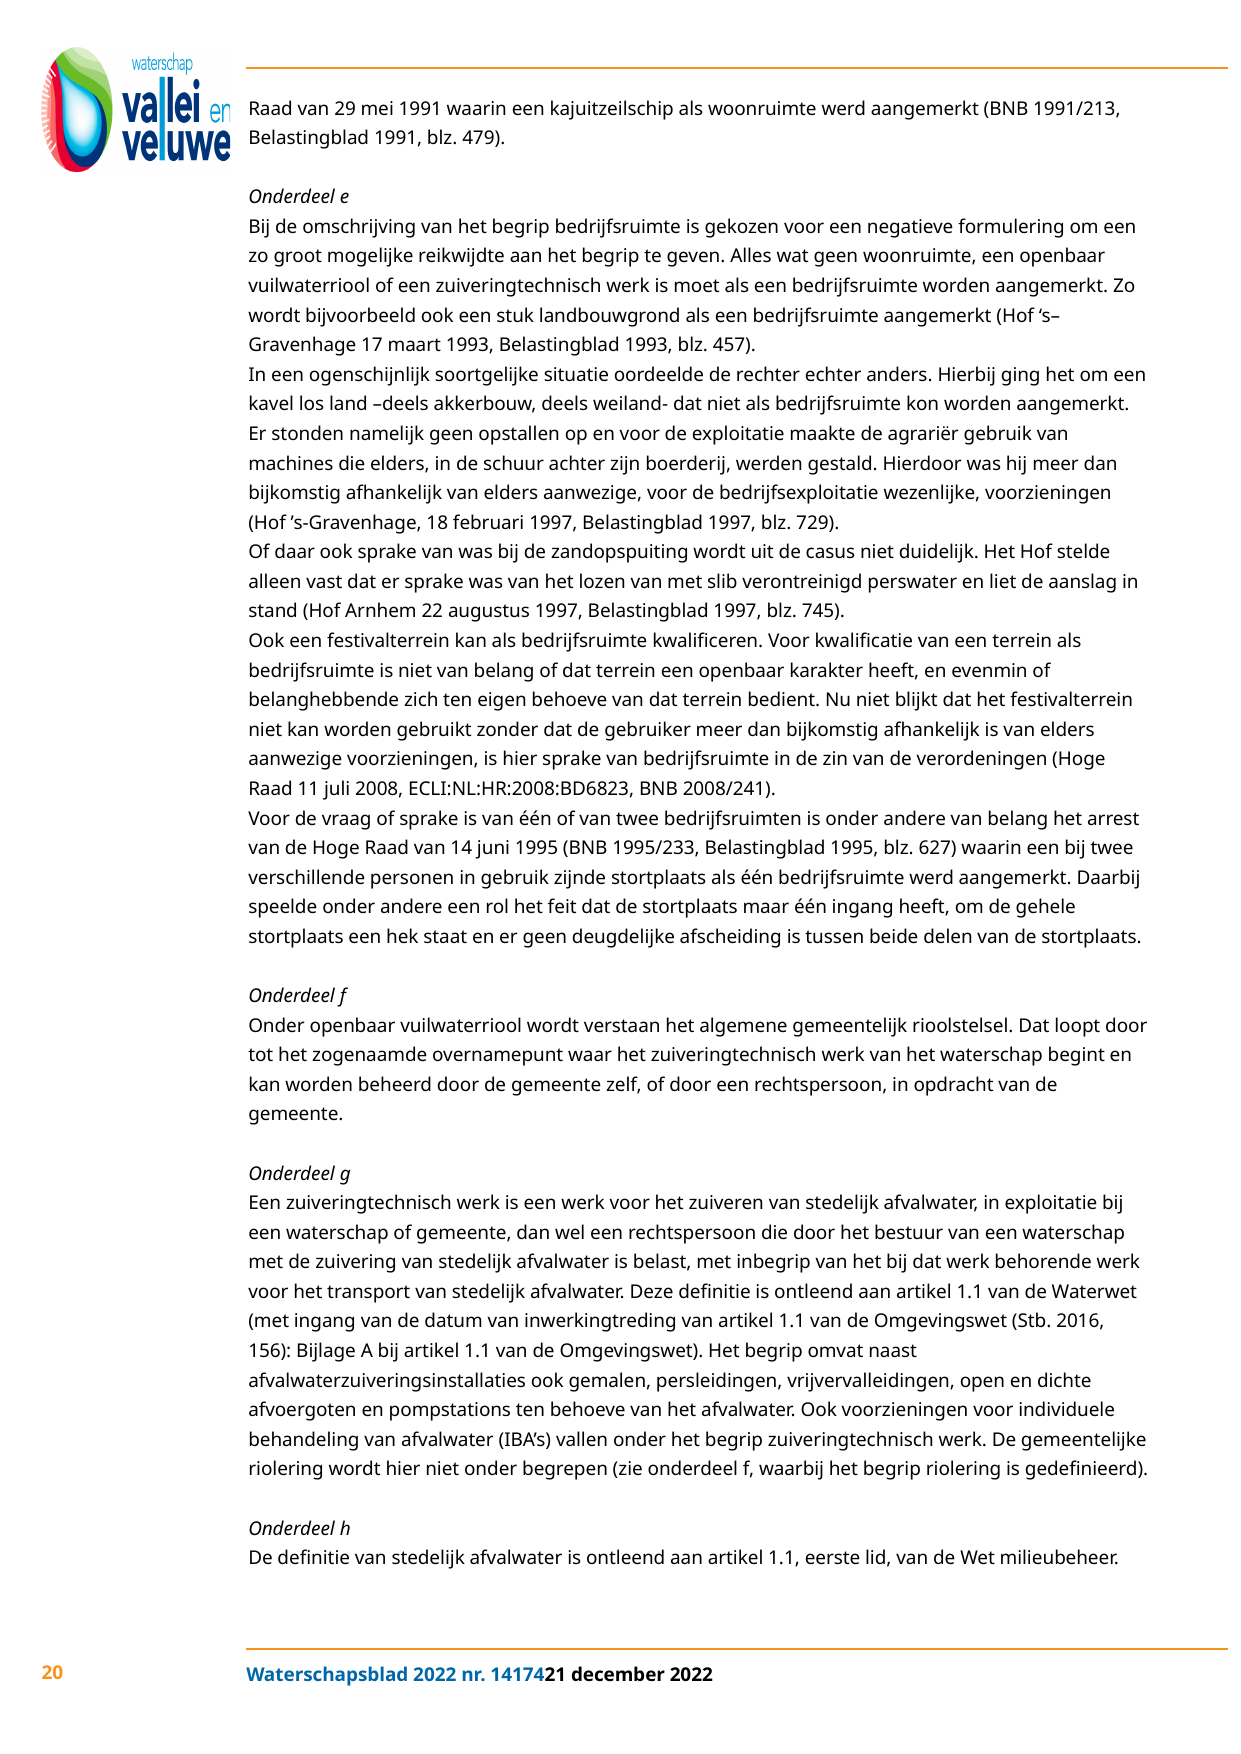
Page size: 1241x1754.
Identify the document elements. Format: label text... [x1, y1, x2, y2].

text Raad van 29 mei 1991 waarin een kajuitzeilschip als woonruimte werd aangemerkt (BNB 1991/213, Belastingblad 1991, blz. 479). [248, 95, 1152, 150]
text Onderdeel e [248, 183, 1152, 209]
picture [41, 47, 231, 172]
text De definitie van stedelijk afvalwater is ontleend aan artikel 1.1, eerste lid, van de Wet milieubeheer. [248, 1544, 1152, 1570]
text Ook een festivalterrein kan als bedrijfsruimte kwalificeren. Voor kwalificatie van een terrein als bedrijfsruimte is niet van belang of dat terrein een openbaar karakter heeft, en evenmin of belanghebbende zich ten eigen behoeve van dat terrein bedient. Nu niet blijkt dat het festivalterrein niet kan worden gebruikt zonder dat de gebruiker meer dan bijkomstig afhankelijk is van elders aanwezige voorzieningen, is hier sprake van bedrijfsruimte in de zin van de verordeningen (Hoge Raad 11 juli 2008, ECLI:NL:HR:2008:BD6823, BNB 2008/241). [248, 627, 1152, 801]
text Onderdeel f [248, 982, 1152, 1008]
text Voor de vraag of sprake is van één of van twee bedrijfsruimten is onder andere van belang het arrest van de Hoge Raad van 14 juni 1995 (BNB 1995/233, Belastingblad 1995, blz. 627) waarin een bij twee verschillende personen in gebruik zijnde stortplaats als één bedrijfsruimte werd aangemerkt. Daarbij speelde onder andere een rol het feit dat de stortplaats maar één ingang heeft, om de gehele stortplaats een hek staat en er geen deugdelijke afscheiding is tussen beide delen van de stortplaats. [248, 805, 1152, 949]
text Onderdeel g [248, 1160, 1152, 1186]
text Een zuiveringtechnisch werk is een werk voor het zuiveren van stedelijk afvalwater, in exploitatie bij een waterschap of gemeente, dan wel een rechtspersoon die door het bestuur van een waterschap met de zuivering van stedelijk afvalwater is belast, met inbegrip van het bij dat werk behorende werk voor het transport van stedelijk afvalwater. Deze definitie is ontleend aan artikel 1.1 van de Waterwet (met ingang van de datum van inwerkingtreding van artikel 1.1 van de Omgevingswet (Stb. 2016, 156): Bijlage A bij artikel 1.1 van de Omgevingswet). Het begrip omvat naast afvalwaterzuiveringsinstallaties ook gemalen, persleidingen, vrijvervalleidingen, open en dichte afvoergoten en pompstations ten behoeve van het afvalwater. Ook voorzieningen voor individuele behandeling van afvalwater (IBA’s) vallen onder het begrip zuiveringtechnisch werk. De gemeentelijke riolering wordt hier niet onder begrepen (zie onderdeel f, waarbij het begrip riolering is gedefinieerd). [248, 1189, 1152, 1481]
text Bij de omschrijving van het begrip bedrijfsruimte is gekozen voor een negatieve formulering om een zo groot mogelijke reikwijdte aan het begrip te geven. Alles wat geen woonruimte, een openbaar vuilwaterriool of een zuiveringtechnisch werk is moet als een bedrijfsruimte worden aangemerkt. Zo wordt bijvoorbeeld ook een stuk landbouwgrond als een bedrijfsruimte aangemerkt (Hof ‘s–Gravenhage 17 maart 1993, Belastingblad 1993, blz. 457). [248, 213, 1152, 357]
text Onder openbaar vuilwaterriool wordt verstaan het algemene gemeentelijk rioolstelsel. Dat loopt door tot het zogenaamde overnamepunt waar het zuiveringtechnisch werk van het waterschap begint en kan worden beheerd door de gemeente zelf, of door een rechtspersoon, in opdracht van de gemeente. [248, 1012, 1152, 1126]
text In een ogenschijnlijk soortgelijke situatie oordeelde de rechter echter anders. Hierbij ging het om een kavel los land –deels akkerbouw, deels weiland- dat niet als bedrijfsruimte kon worden aangemerkt. Er stonden namelijk geen opstallen op en voor de exploitatie maakte de agrariër gebruik van machines die elders, in de schuur achter zijn boerderij, werden gestald. Hierdoor was hij meer dan bijkomstig afhankelijk van elders aanwezige, voor de bedrijfsexploitatie wezenlijke, voorzieningen (Hof ’s-Gravenhage, 18 februari 1997, Belastingblad 1997, blz. 729). [248, 361, 1152, 535]
text Onderdeel h [248, 1515, 1152, 1541]
text Of daar ook sprake van was bij de zandopspuiting wordt uit de casus niet duidelijk. Het Hof stelde alleen vast dat er sprake was van het lozen van met slib verontreinigd perswater en liet de aanslag in stand (Hof Arnhem 22 augustus 1997, Belastingblad 1997, blz. 745). [248, 538, 1152, 623]
